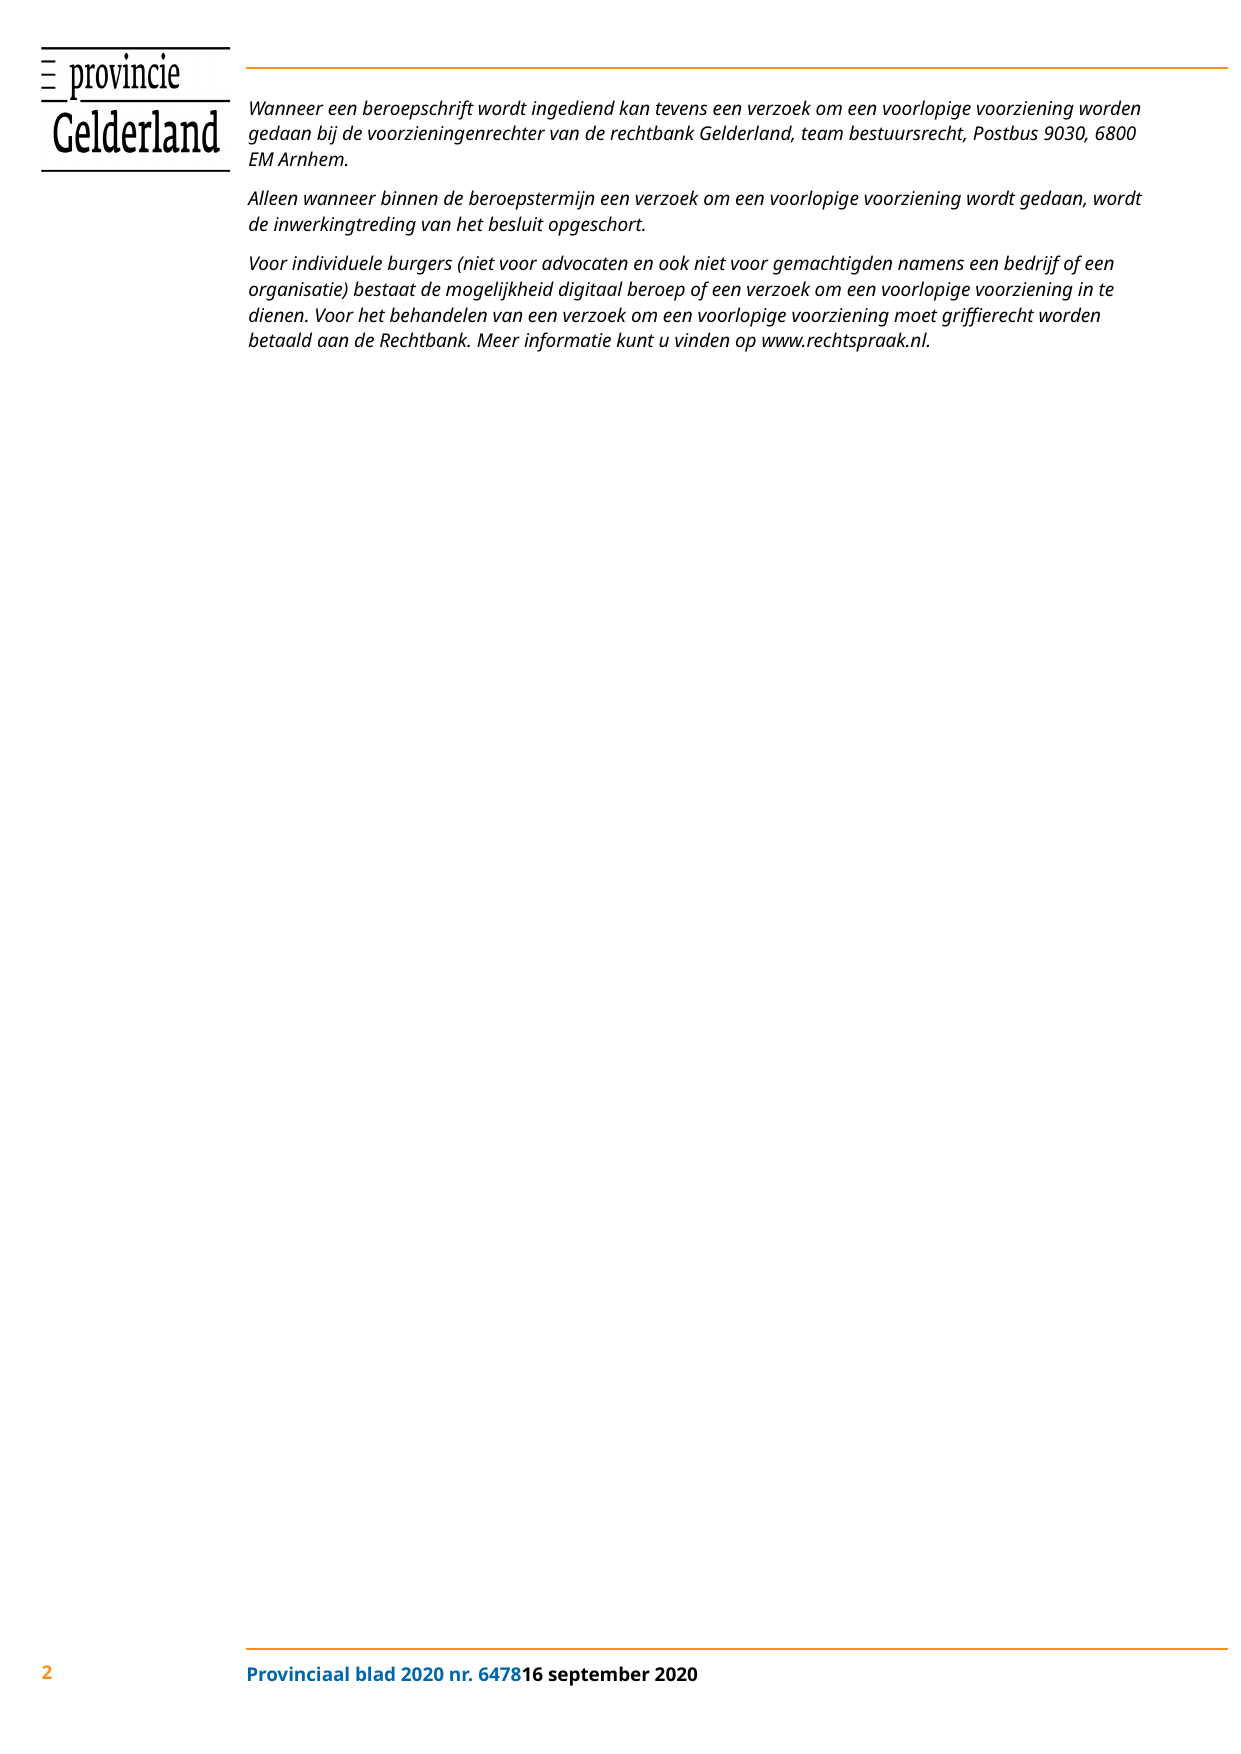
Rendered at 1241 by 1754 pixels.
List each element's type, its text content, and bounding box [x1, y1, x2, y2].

text Voor individuele burgers (niet voor advocaten en ook niet voor gemachtigden namens een bedrijf of een organisatie) bestaat de mogelijkheid digitaal beroep of een verzoek om een voorlopige voorziening in te dienen. Voor het behandelen van een verzoek om een voorlopige voorziening moet griffierecht worden betaald aan de Rechtbank. Meer informatie kunt u vinden op www.rechtspraak.nl. [248, 251, 1152, 353]
text Alleen wanneer binnen de beroepstermijn een verzoek om een voorlopige voorziening wordt gedaan, wordt de inwerkingtreding van het besluit opgeschort. [248, 186, 1152, 237]
text Wanneer een beroepschrift wordt ingediend kan tevens een verzoek om een voorlopige voorziening worden gedaan bij de voorzieningenrechter van de rechtbank Gelderland, team bestuursrecht, Postbus 9030, 6800 EM Arnhem. [248, 95, 1152, 172]
picture [41, 47, 231, 172]
